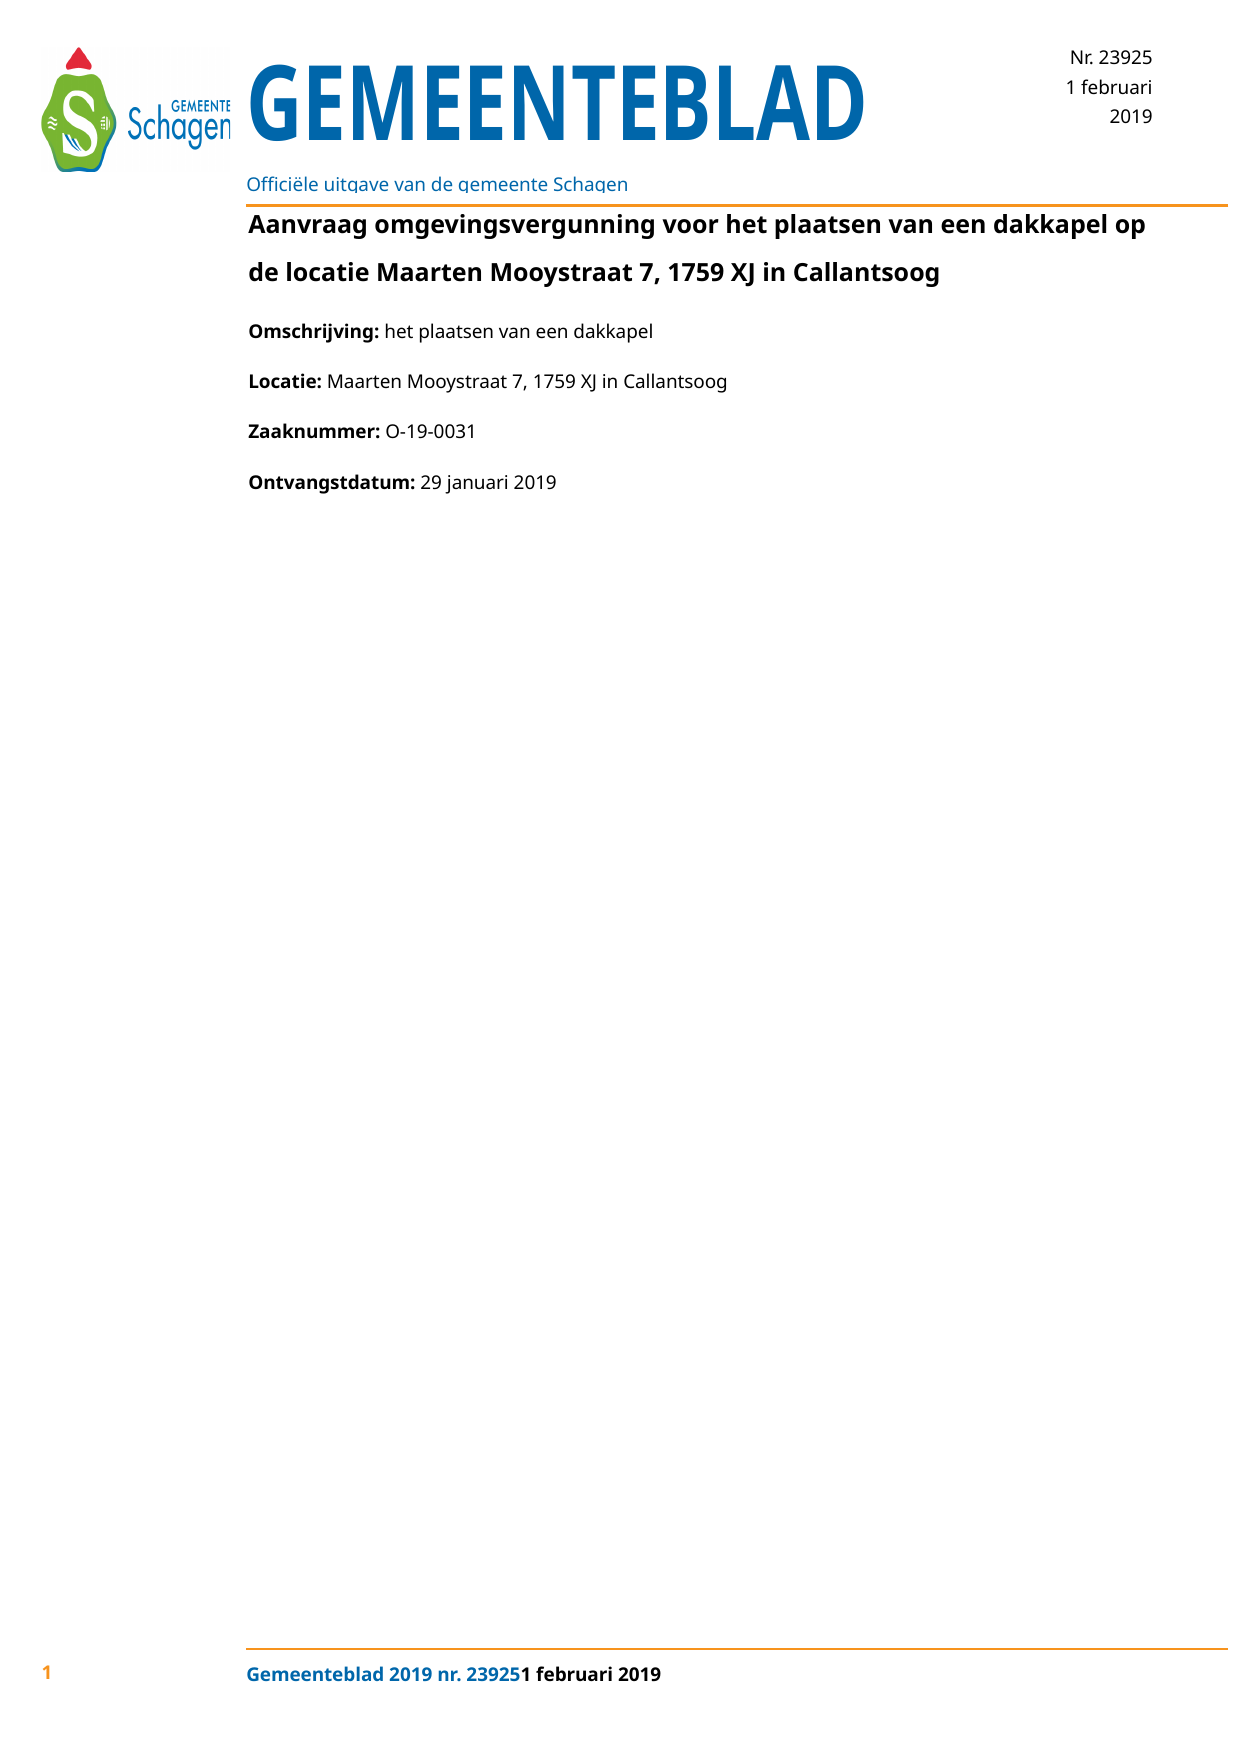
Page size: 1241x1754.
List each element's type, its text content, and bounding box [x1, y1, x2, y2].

text Omschrijving: het plaatsen van een dakkapel [248, 318, 1152, 344]
text Ontvangstdatum: 29 januari 2019 [248, 469, 1152, 495]
text Aanvraag omgevingsvergunning voor het plaatsen van een dakkapel op de locatie Maarten Mooystraat 7, 1759 XJ in Callantsoog [248, 207, 1152, 288]
text Zaaknummer: O-19-0031 [248, 419, 1152, 444]
text Locatie: Maarten Mooystraat 7, 1759 XJ in Callantsoog [248, 368, 1152, 394]
picture [41, 47, 231, 172]
